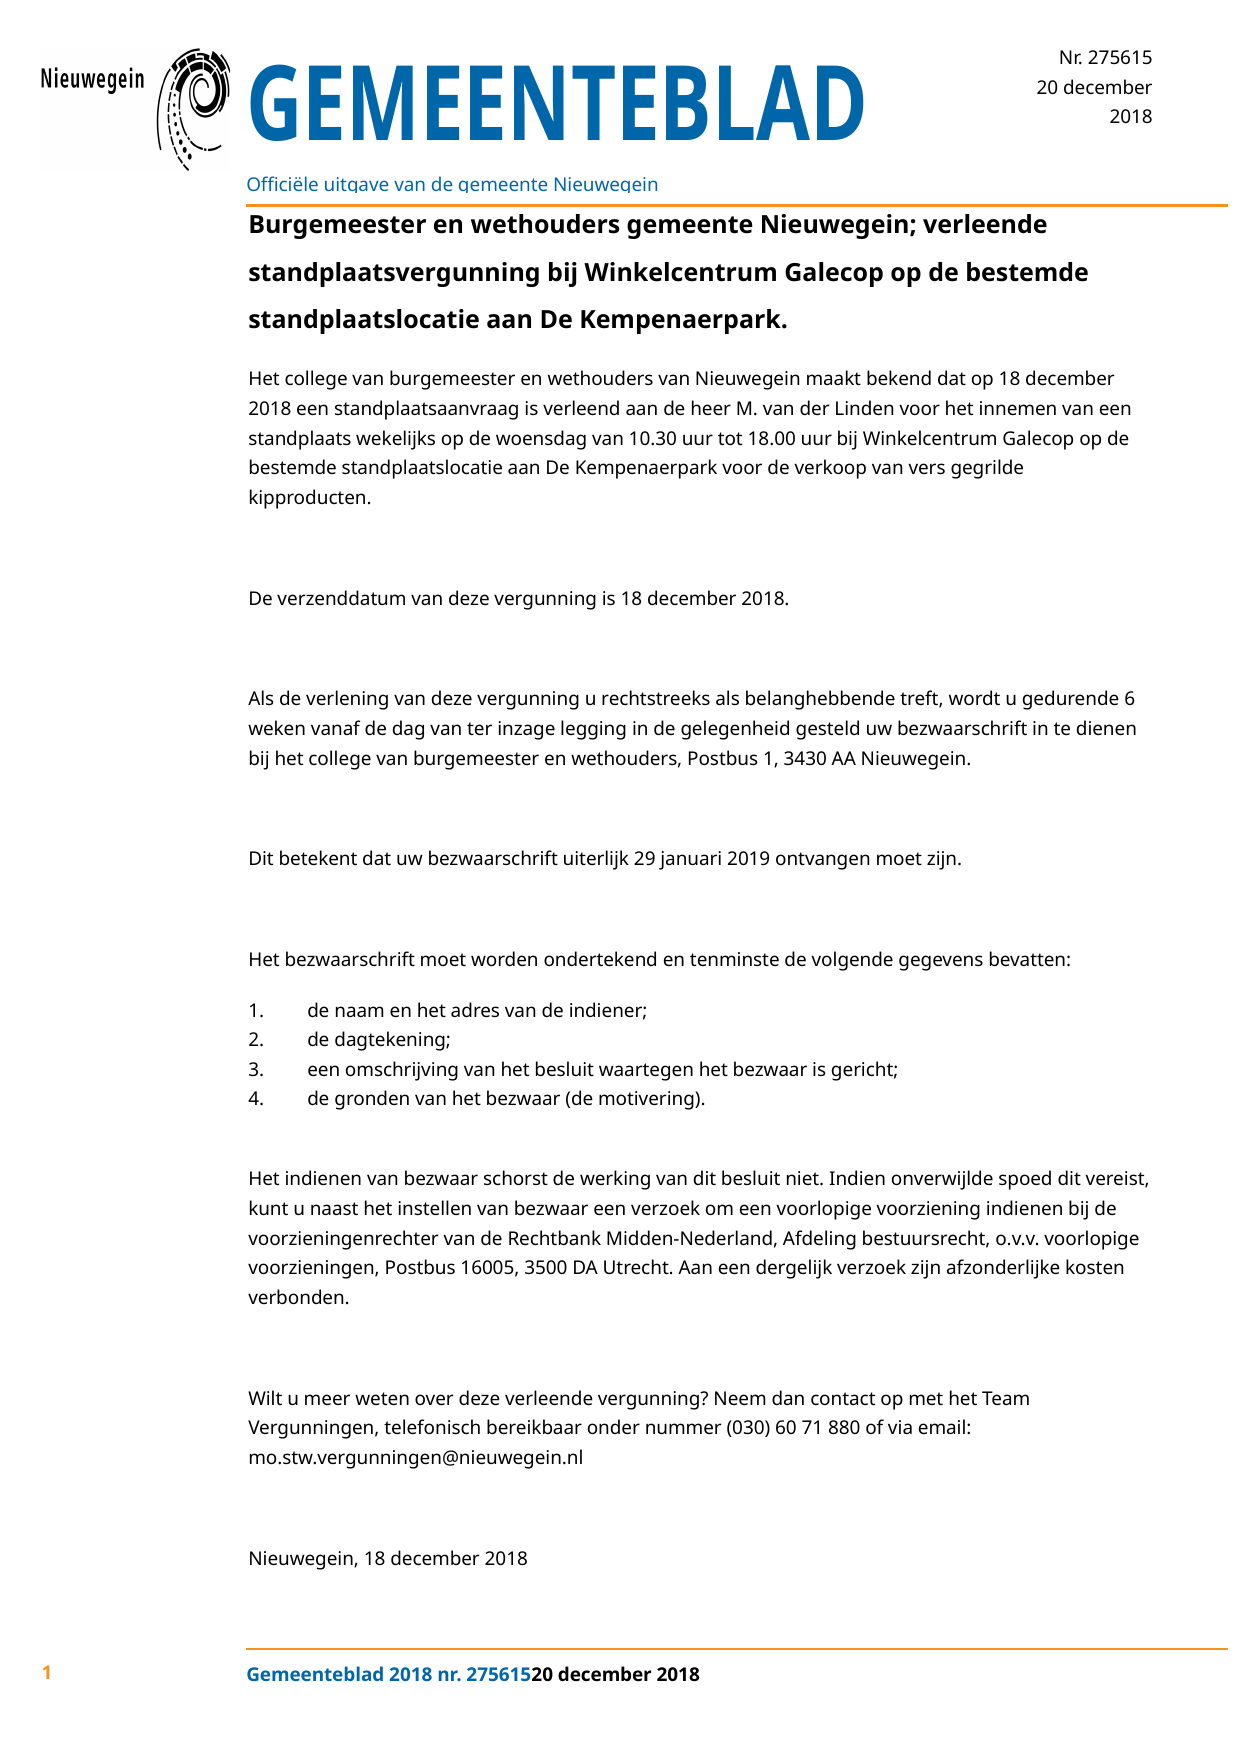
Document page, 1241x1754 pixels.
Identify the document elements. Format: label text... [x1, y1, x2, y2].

text Het college van burgemeester en wethouders van Nieuwegein maakt bekend dat op 18 december 2018 een standplaatsaanvraag is verleend aan de heer M. van der Linden voor het innemen van een standplaats wekelijks op de woensdag van 10.30 uur tot 18.00 uur bij Winkelcentrum Galecop op de bestemde standplaatslocatie aan De Kempenaerpark voor de verkoop van vers gegrilde kipproducten. [248, 366, 1152, 509]
picture [41, 47, 231, 172]
list de gronden van het bezwaar (de motivering). [248, 1086, 1152, 1111]
text Nieuwegein, 18 december 2018 [248, 1545, 1152, 1570]
text Het indienen van bezwaar schorst de werking van dit besluit niet. Indien onverwijlde spoed dit vereist, kunt u naast het instellen van bezwaar een verzoek om een voorlopige voorziening indienen bij de voorzieningenrechter van de Rechtbank Midden-Nederland, Afdeling bestuursrecht, o.v.v. voorlopige voorzieningen, Postbus 16005, 3500 DA Utrecht. Aan een dergelijk verzoek zijn afzonderlijke kosten verbonden. [248, 1166, 1152, 1309]
text Als de verlening van deze vergunning u rechtstreeks als belanghebbende treft, wordt u gedurende 6 weken vanaf de dag van ter inzage legging in de gelegenheid gesteld uw bezwaarschrift in te dienen bij het college van burgemeester en wethouders, Postbus 1, 3430 AA Nieuwegein. [248, 686, 1152, 770]
list de naam en het adres van de indiener; [248, 997, 1152, 1022]
text Dit betekent dat uw bezwaarschrift uiterlijk 29 januari 2019 ontvangen moet zijn. [248, 846, 1152, 871]
text Wilt u meer weten over deze verleende vergunning? Neem dan contact op met het Team Vergunningen, telefonisch bereikbaar onder nummer (030) 60 71 880 of via email: mo.stw.vergunningen@nieuwegein.nl [248, 1385, 1152, 1469]
text De verzenddatum van deze vergunning is 18 december 2018. [248, 585, 1152, 610]
text Burgemeester en wethouders gemeente Nieuwegein; verleende standplaatsvergunning bij Winkelcentrum Galecop op de bestemde standplaatslocatie aan De Kempenaerpark. [248, 207, 1152, 336]
list de dagtekening; [248, 1026, 1152, 1052]
list een omschrijving van het besluit waartegen het bezwaar is gericht; [248, 1056, 1152, 1082]
text Het bezwaarschrift moet worden ondertekend en tenminste de volgende gegevens bevatten: [248, 946, 1152, 972]
